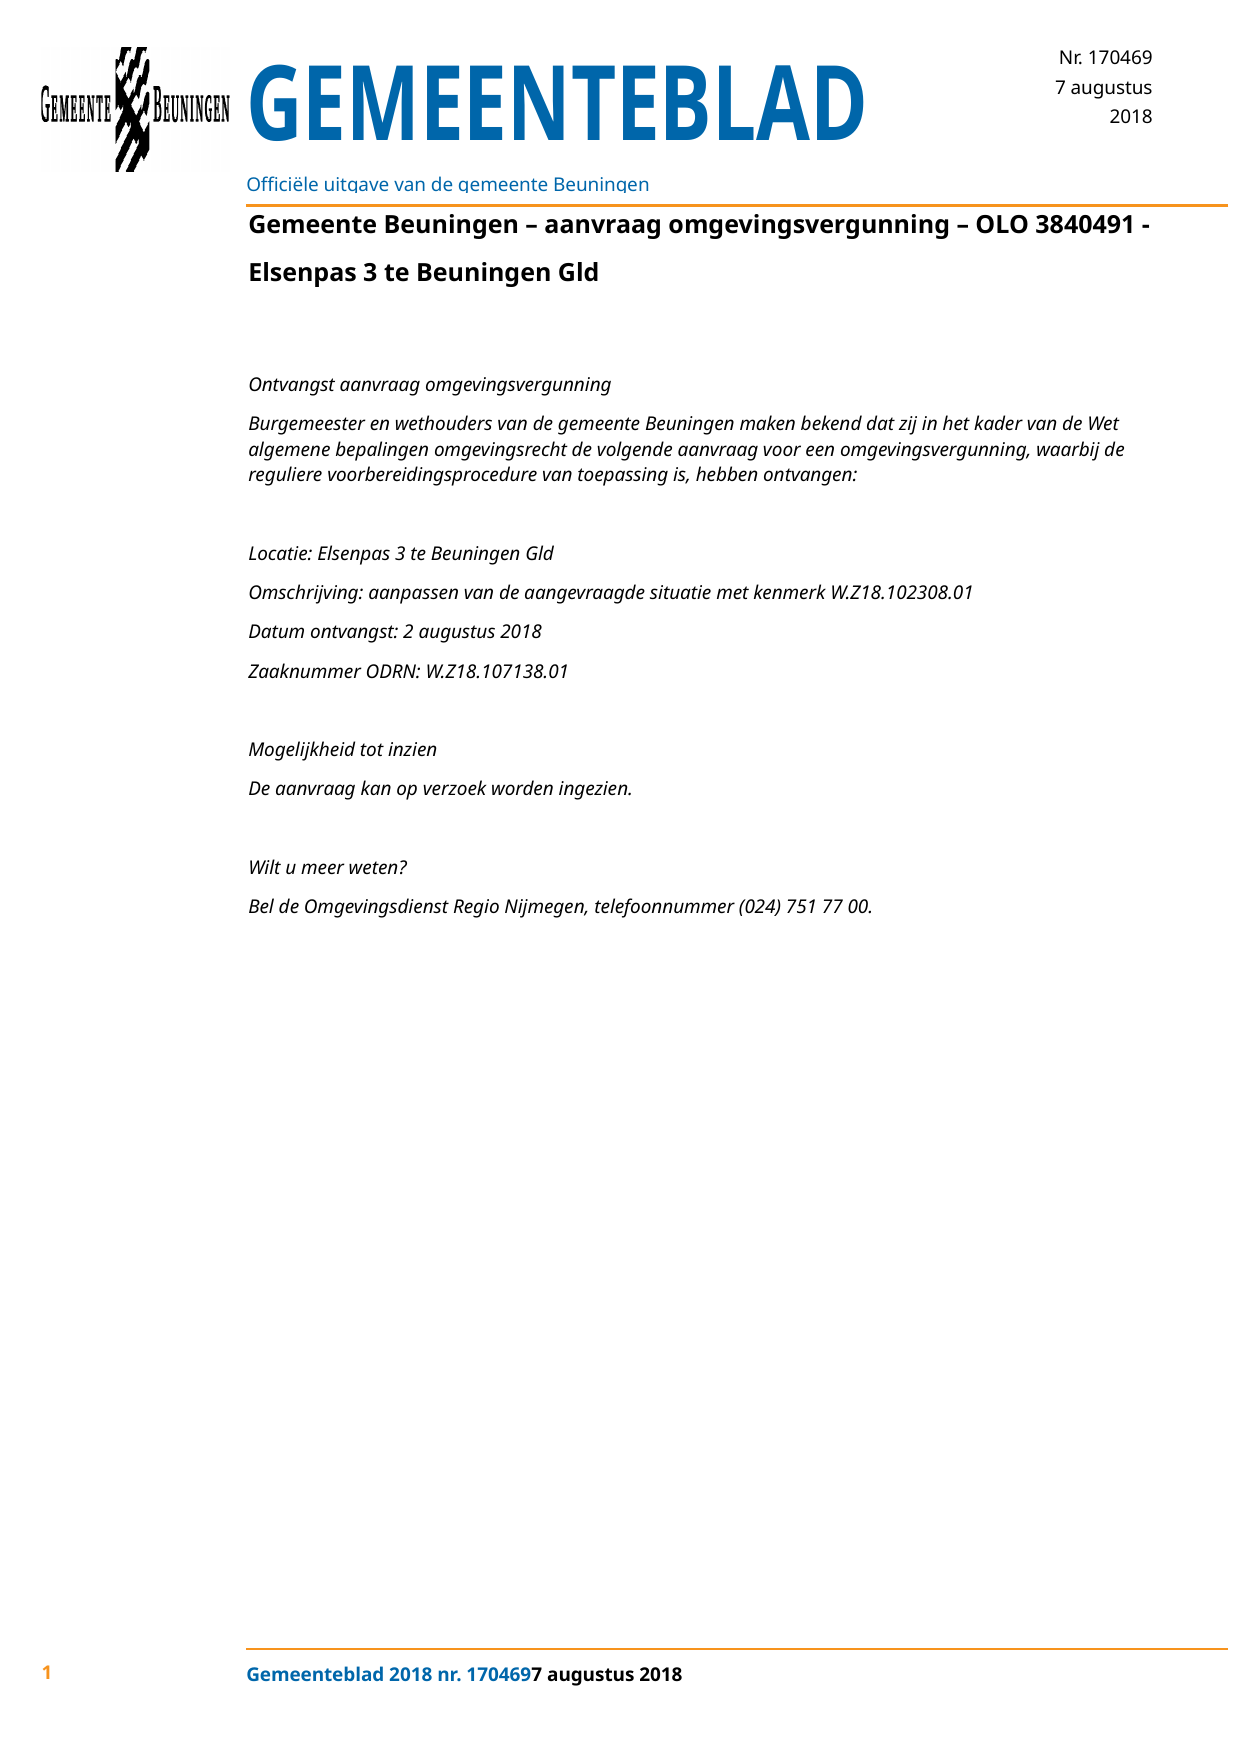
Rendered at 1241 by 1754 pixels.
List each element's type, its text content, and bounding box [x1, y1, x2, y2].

text De aanvraag kan op verzoek worden ingezien. [248, 776, 1152, 801]
text Ontvangst aanvraag omgevingsvergunning [248, 371, 1152, 396]
text Bel de Omgevingsdienst Regio Nijmegen, telefoonnummer (024) 751 77 00. [248, 893, 1152, 919]
text Burgemeester en wethouders van de gemeente Beuningen maken bekend dat zij in het kader van de Wet algemene bepalingen omgevingsrecht de volgende aanvraag voor een omgevingsvergunning, waarbij de reguliere voorbereidingsprocedure van toepassing is, hebben ontvangen: [248, 410, 1152, 487]
text Datum ontvangst: 2 augustus 2018 [248, 618, 1152, 644]
text Locatie: Elsenpas 3 te Beuningen Gld [248, 540, 1152, 566]
text Wilt u meer weten? [248, 854, 1152, 880]
text Gemeente Beuningen – aanvraag omgevingsvergunning – OLO 3840491 - Elsenpas 3 te Beuningen Gld [248, 207, 1152, 288]
text Zaaknummer ODRN: W.Z18.107138.01 [248, 658, 1152, 683]
text Mogelijkheid tot inzien [248, 736, 1152, 762]
picture [41, 47, 231, 172]
text Omschrijving: aanpassen van de aangevraagde situatie met kenmerk W.Z18.102308.01 [248, 579, 1152, 605]
